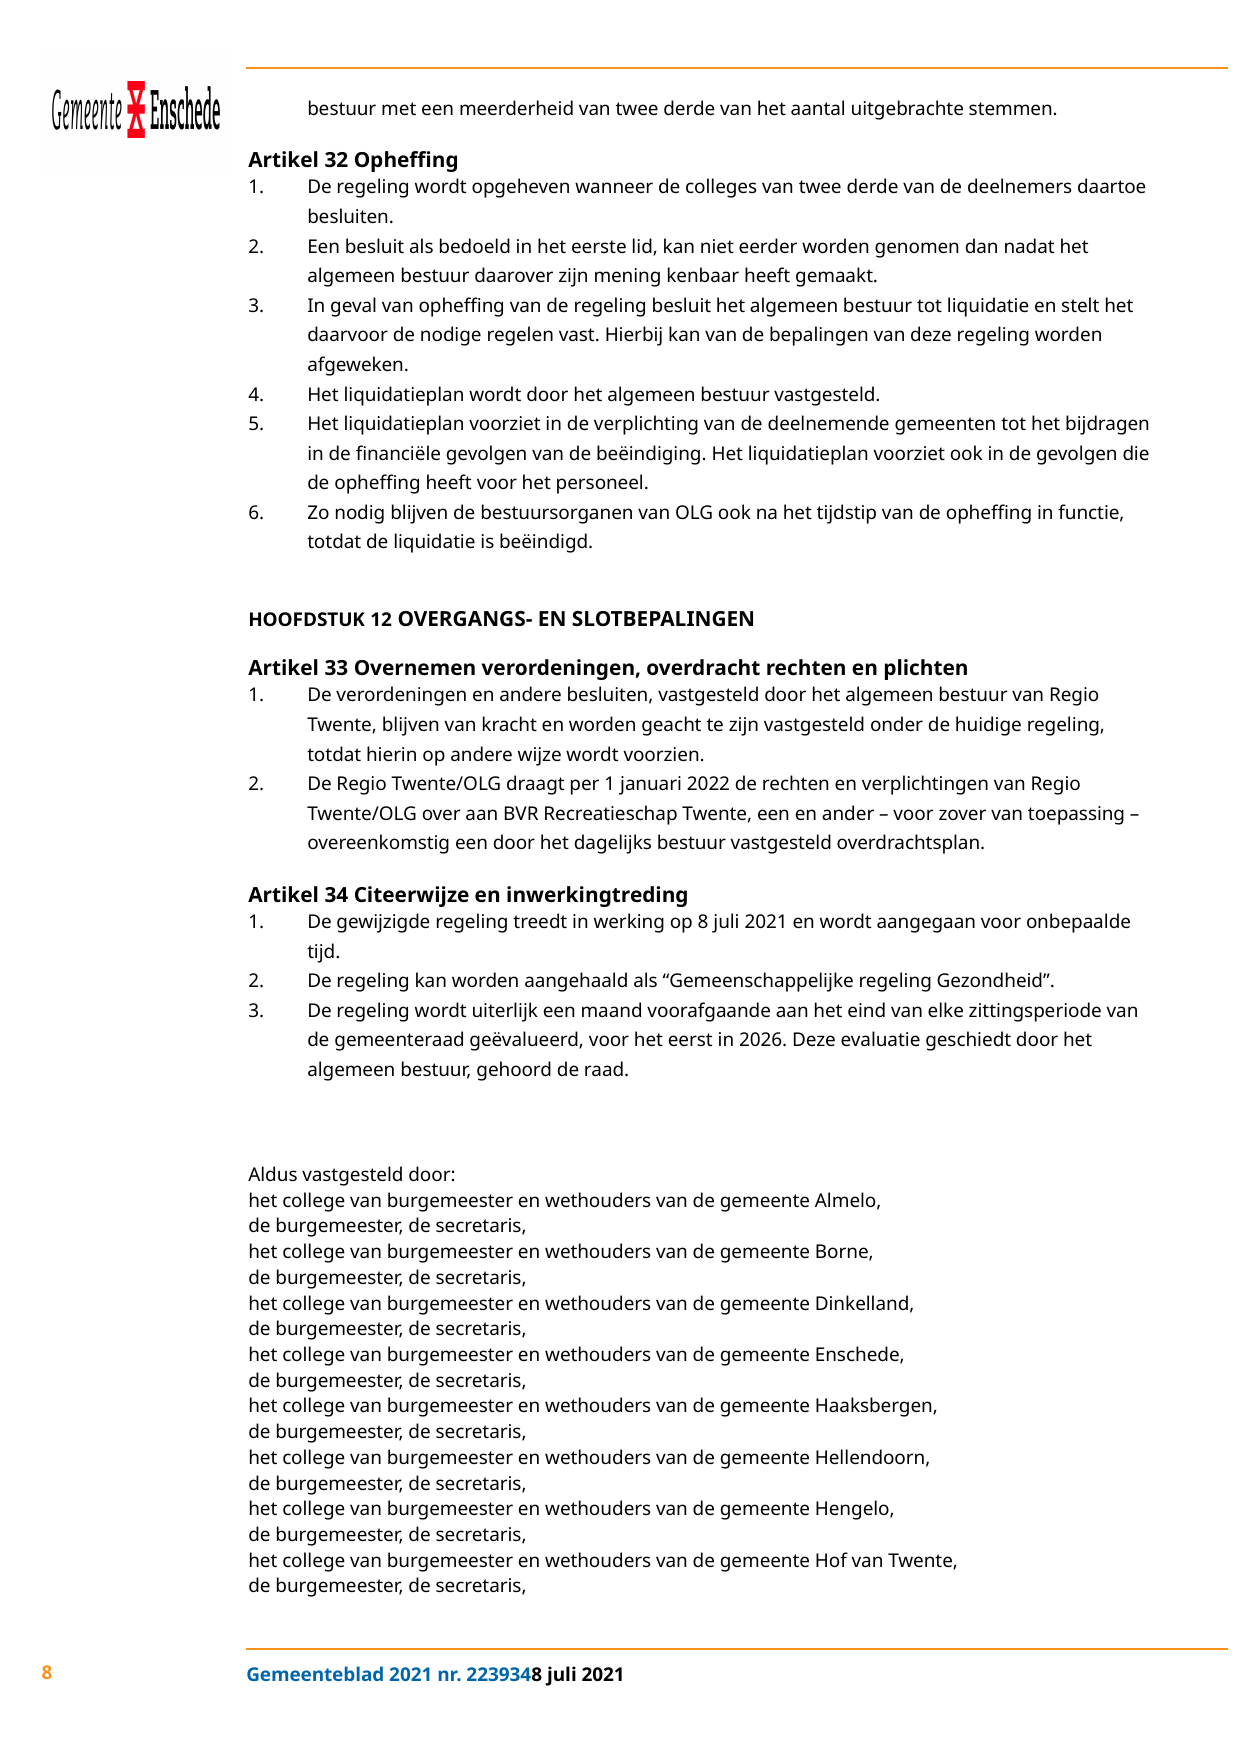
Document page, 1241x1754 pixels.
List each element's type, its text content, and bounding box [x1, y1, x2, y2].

picture [41, 47, 231, 172]
text de burgemeester, de secretaris, [248, 1315, 1152, 1341]
text de burgemeester, de secretaris, [248, 1367, 1152, 1393]
text het college van burgemeester en wethouders van de gemeente Hengelo, [248, 1496, 1152, 1521]
text het college van burgemeester en wethouders van de gemeente Dinkelland, [248, 1290, 1152, 1315]
list De regeling wordt opgeheven wanneer de colleges van twee derde van de deelnemers daartoe besluiten. [248, 174, 1152, 229]
text Artikel 32 Opheffing [248, 145, 1152, 174]
text Aldus vastgesteld door: [248, 1161, 1152, 1187]
list Zo nodig blijven de bestuursorganen van OLG ook na het tijdstip van de opheffing in functie, totdat de liquidatie is beëindigd. [248, 499, 1152, 554]
list De Regio Twente/OLG draagt per 1 januari 2022 de rechten en verplichtingen van Regio Twente/OLG over aan BVR Recreatieschap Twente, een en ander – voor zover van toepassing – overeenkomstig een door het dagelijks bestuur vastgesteld overdrachtsplan. [248, 770, 1152, 855]
text Artikel 34 Citeerwijze en inwerkingtreding [248, 880, 1152, 908]
text de burgemeester, de secretaris, [248, 1418, 1152, 1444]
text de burgemeester, de secretaris, [248, 1212, 1152, 1238]
text de burgemeester, de secretaris, [248, 1521, 1152, 1547]
list bestuur met een meerderheid van twee derde van het aantal uitgebrachte stemmen. [248, 95, 1152, 121]
text Artikel 33 Overnemen verordeningen, overdracht rechten en plichten [248, 653, 1152, 682]
text het college van burgemeester en wethouders van de gemeente Hof van Twente, [248, 1547, 1152, 1573]
list De gewijzigde regeling treedt in werking op 8 juli 2021 en wordt aangegaan voor onbepaalde tijd. [248, 908, 1152, 964]
text HOOFDSTUK 12 OVERGANGS- EN SLOTBEPALINGEN [248, 604, 1152, 632]
list Het liquidatieplan wordt door het algemeen bestuur vastgesteld. [248, 381, 1152, 406]
text de burgemeester, de secretaris, [248, 1264, 1152, 1290]
list De regeling wordt uiterlijk een maand voorafgaande aan het eind van elke zittingsperiode van de gemeenteraad geëvalueerd, voor het eerst in 2026. Deze evaluatie geschiedt door het algemeen bestuur, gehoord de raad. [248, 997, 1152, 1082]
list Het liquidatieplan voorziet in de verplichting van de deelnemende gemeenten tot het bijdragen in de financiële gevolgen van de beëindiging. Het liquidatieplan voorziet ook in de gevolgen die de opheffing heeft voor het personeel. [248, 410, 1152, 495]
text het college van burgemeester en wethouders van de gemeente Haaksbergen, [248, 1393, 1152, 1418]
text het college van burgemeester en wethouders van de gemeente Almelo, [248, 1187, 1152, 1212]
text de burgemeester, de secretaris, [248, 1470, 1152, 1496]
list Een besluit als bedoeld in het eerste lid, kan niet eerder worden genomen dan nadat het algemeen bestuur daarover zijn mening kenbaar heeft gemaakt. [248, 233, 1152, 288]
list In geval van opheffing van de regeling besluit het algemeen bestuur tot liquidatie en stelt het daarvoor de nodige regelen vast. Hierbij kan van de bepalingen van deze regeling worden afgeweken. [248, 292, 1152, 377]
text het college van burgemeester en wethouders van de gemeente Borne, [248, 1238, 1152, 1264]
text het college van burgemeester en wethouders van de gemeente Enschede, [248, 1341, 1152, 1367]
text het college van burgemeester en wethouders van de gemeente Hellendoorn, [248, 1444, 1152, 1470]
list De verordeningen en andere besluiten, vastgesteld door het algemeen bestuur van Regio Twente, blijven van kracht en worden geacht te zijn vastgesteld onder de huidige regeling, totdat hierin op andere wijze wordt voorzien. [248, 682, 1152, 766]
list De regeling kan worden aangehaald als “Gemeenschappelijke regeling Gezondheid”. [248, 967, 1152, 993]
text de burgemeester, de secretaris, [248, 1573, 1152, 1598]
